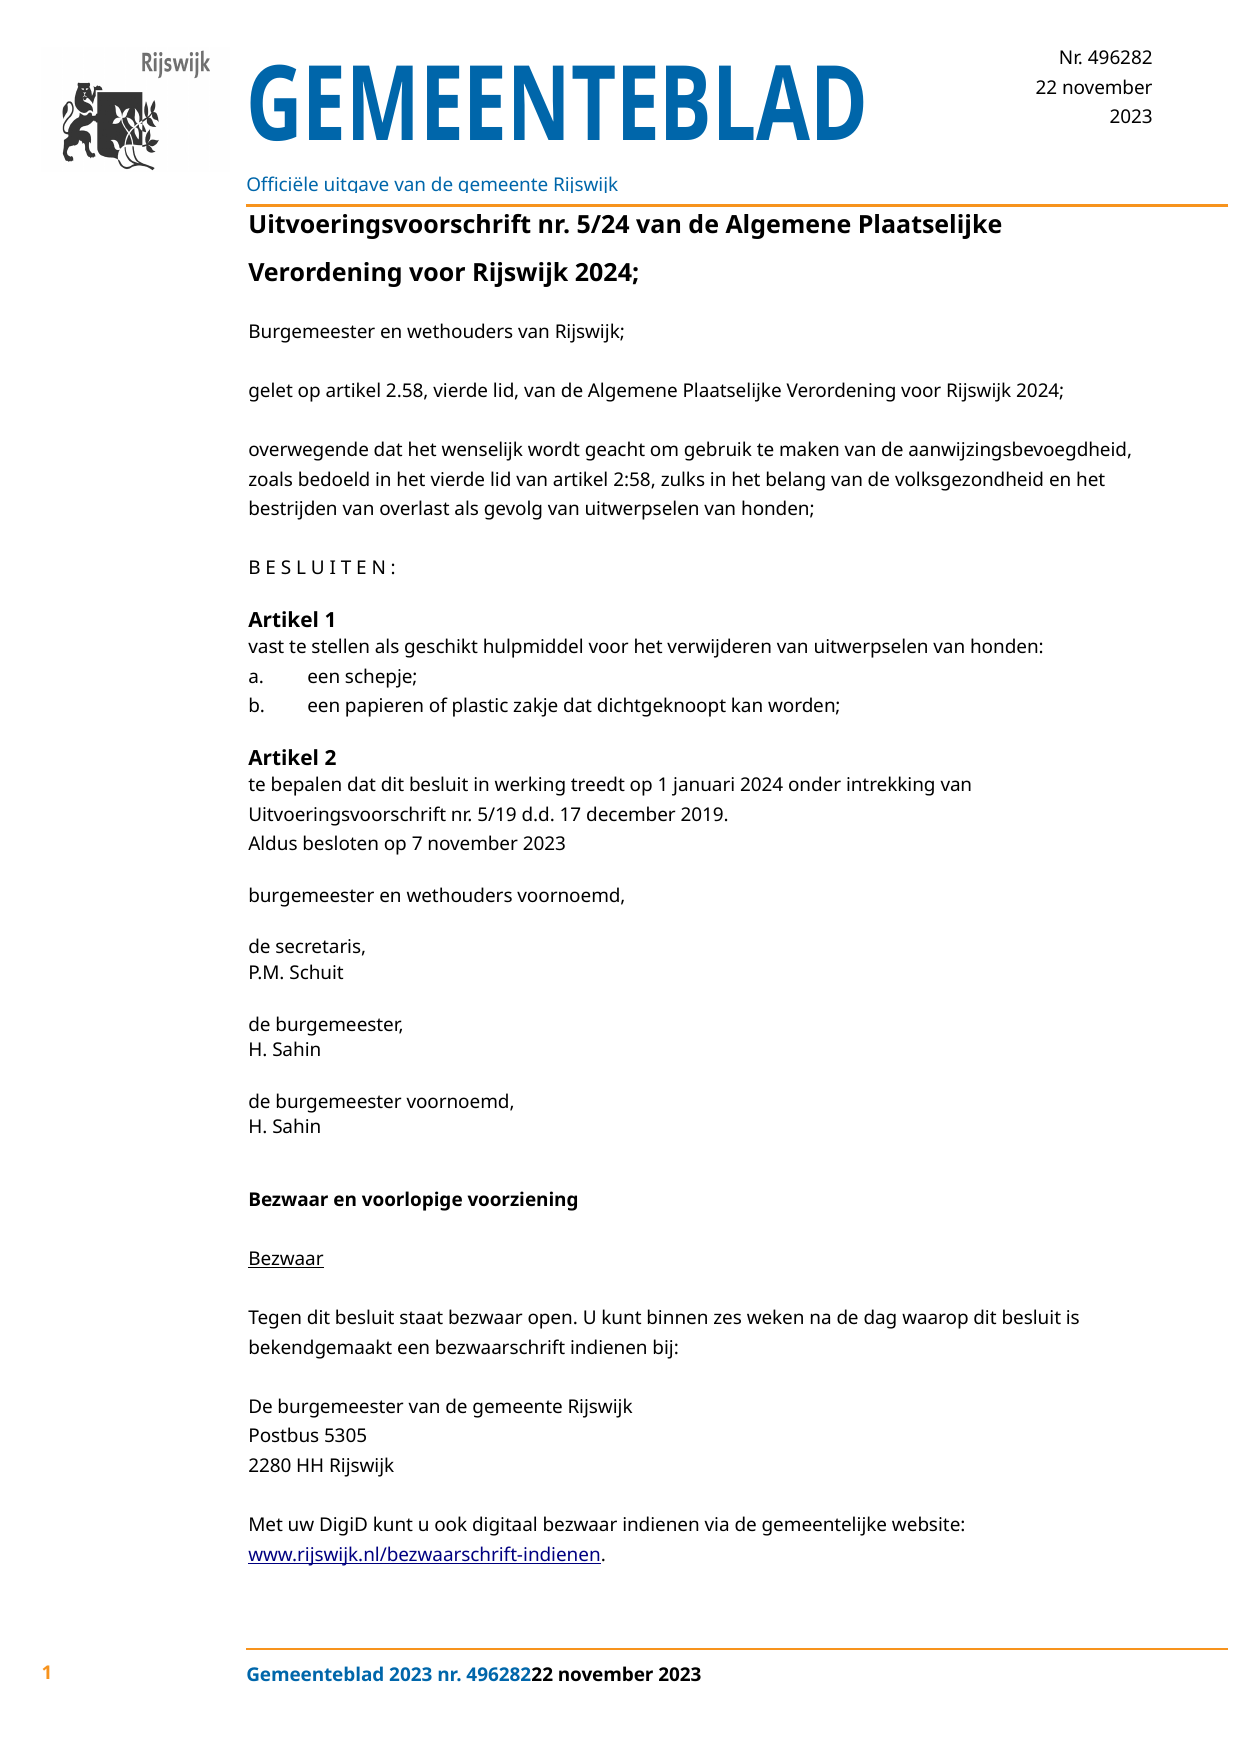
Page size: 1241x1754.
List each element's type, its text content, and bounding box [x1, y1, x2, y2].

text de secretaris, [248, 933, 1152, 959]
text De burgemeester van de gemeente Rijswijk [248, 1393, 1152, 1419]
text de burgemeester, [248, 1011, 1152, 1036]
text P.M. Schuit [248, 959, 1152, 985]
text B E S L U I T E N : [248, 554, 1152, 580]
text Artikel 1 [248, 605, 1152, 633]
text Uitvoeringsvoorschrift nr. 5/24 van de Algemene Plaatselijke Verordening voor Rijswijk 2024; [248, 207, 1152, 288]
list een papieren of plastic zakje dat dichtgeknoopt kan worden; [248, 693, 1152, 718]
text Bezwaar [248, 1245, 1152, 1271]
text te bepalen dat dit besluit in werking treedt op 1 januari 2024 onder intrekking van Uitvoeringsvoorschrift nr. 5/19 d.d. 17 december 2019. [248, 771, 1152, 827]
text overwegende dat het wenselijk wordt geacht om gebruik te maken van de aanwijzingsbevoegdheid, zoals bedoeld in het vierde lid van artikel 2:58, zulks in het belang van de volksgezondheid en het bestrijden van overlast als gevolg van uitwerpselen van honden; [248, 436, 1152, 521]
text 2280 HH Rijswijk [248, 1452, 1152, 1478]
list een schepje; [248, 663, 1152, 689]
text Postbus 5305 [248, 1423, 1152, 1448]
text Burgemeester en wethouders van Rijswijk; [248, 318, 1152, 344]
picture [41, 47, 231, 172]
text H. Sahin [248, 1114, 1152, 1139]
text burgemeester en wethouders voornoemd, [248, 882, 1152, 908]
text Aldus besloten op 7 november 2023 [248, 831, 1152, 856]
text Tegen dit besluit staat bezwaar open. U kunt binnen zes weken na de dag waarop dit besluit is bekendgemaakt een bezwaarschrift indienen bij: [248, 1304, 1152, 1359]
text gelet op artikel 2.58, vierde lid, van de Algemene Plaatselijke Verordening voor Rijswijk 2024; [248, 377, 1152, 403]
text vast te stellen als geschikt hulpmiddel voor het verwijderen van uitwerpselen van honden: [248, 633, 1152, 659]
text Met uw DigiD kunt u ook digitaal bezwaar indienen via de gemeentelijke website: www.rijswijk.nl/bezwaarschrift-indienen. [248, 1511, 1152, 1567]
text Bezwaar en voorlopige voorziening [248, 1186, 1152, 1212]
text Artikel 2 [248, 743, 1152, 771]
text de burgemeester voornoemd, [248, 1088, 1152, 1114]
text H. Sahin [248, 1036, 1152, 1062]
